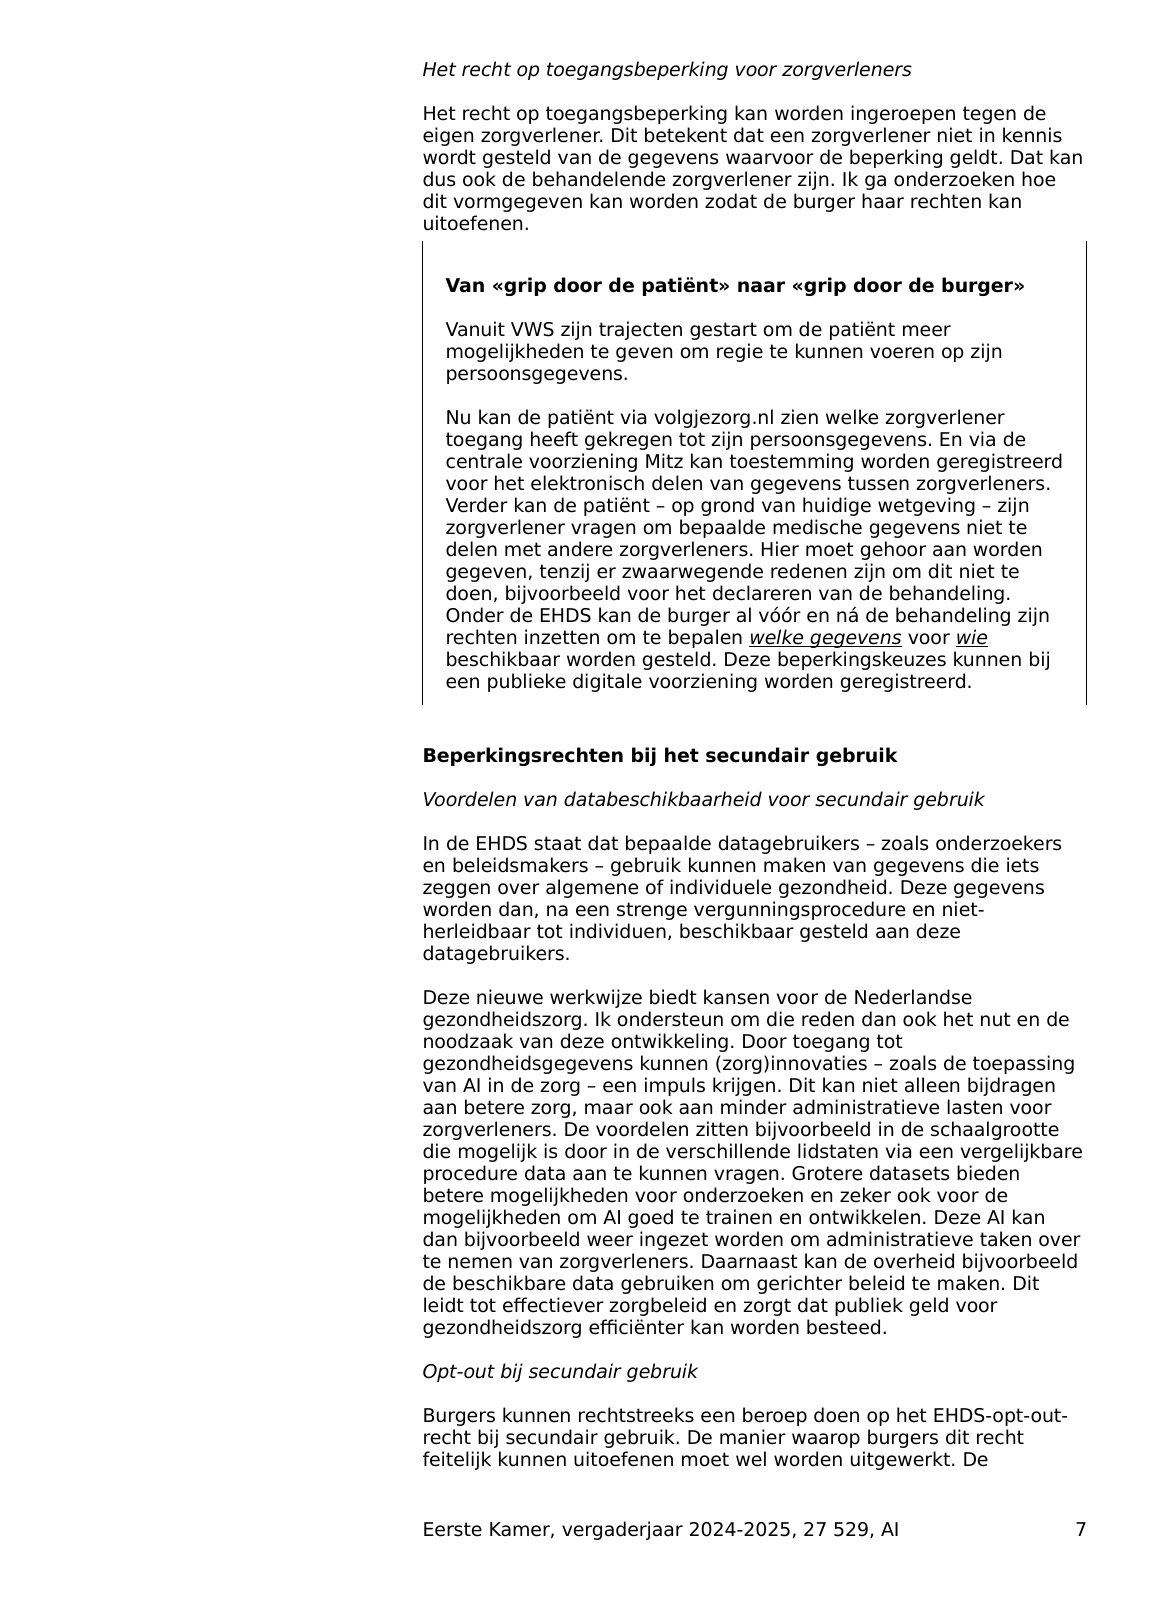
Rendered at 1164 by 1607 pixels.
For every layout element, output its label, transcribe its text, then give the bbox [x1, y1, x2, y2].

subtitle Het recht op toegangsbeperking voor zorgverleners [422, 59, 1087, 81]
subtitle Voordelen van databeschikbaarheid voor secundair gebruik [422, 789, 1087, 811]
text Het recht op toegangsbeperking kan worden ingeroepen tegen de eigen zorgverlener. Dit betekent dat een zorgverlener niet in kennis wordt gesteld van de gegevens waarvoor de beperking geldt. Dat kan dus ook de behandelende zorgverlener zijn. Ik ga onderzoeken hoe dit vormgegeven kan worden zodat de burger haar rechten kan uitoefenen. [422, 103, 1087, 235]
table_header Van «grip door de patiënt» naar «grip door de burger» Vanuit VWS zijn trajecten gestart om de patiënt meer mogelijkheden te geven om regie te kunnen voeren op zijn persoonsgegevens. Nu kan de patiënt via volgjezorg.nl zien welke zorgverlener toegang heeft gekregen tot zijn persoonsgegevens. En via de centrale voorziening Mitz kan toestemming worden geregistreerd voor het elektronisch delen van gegevens tussen zorgverleners. Verder kan de patiënt – op grond van huidige wetgeving – zijn zorgverlener vragen om bepaalde medische gegevens niet te delen met andere zorgverleners. Hier moet gehoor aan worden gegeven, tenzij er zwaarwegende redenen zijn om dit niet te doen, bijvoorbeeld voor het declareren van de behandeling. Onder de EHDS kan de burger al vóór en ná de behandeling zijn rechten inzetten om te bepalen welke gegevens voor wie beschikbaar worden gesteld. Deze beperkingskeuzes kunnen bij een publieke digitale voorziening worden geregistreerd. [423, 241, 1086, 705]
text Burgers kunnen rechtstreeks een beroep doen op het EHDS-opt-out-recht bij secundair gebruik. De manier waarop burgers dit recht feitelijk kunnen uitoefenen moet wel worden uitgewerkt. De [422, 1405, 1087, 1471]
text Deze nieuwe werkwijze biedt kansen voor de Nederlandse gezondheidszorg. Ik ondersteun om die reden dan ook het nut en de noodzaak van deze ontwikkeling. Door toegang tot gezondheidsgegevens kunnen (zorg)innovaties – zoals de toepassing van AI in de zorg – een impuls krijgen. Dit kan niet alleen bijdragen aan betere zorg, maar ook aan minder administratieve lasten voor zorgverleners. De voordelen zitten bijvoorbeeld in de schaalgrootte die mogelijk is door in de verschillende lidstaten via een vergelijkbare procedure data aan te kunnen vragen. Grotere datasets bieden betere mogelijkheden voor onderzoeken en zeker ook voor de mogelijkheden om AI goed te trainen en ontwikkelen. Deze AI kan dan bijvoorbeeld weer ingezet worden om administratieve taken over te nemen van zorgverleners. Daarnaast kan de overheid bijvoorbeeld de beschikbare data gebruiken om gerichter beleid te maken. Dit leidt tot effectiever zorgbeleid en zorgt dat publiek geld voor gezondheidszorg efficiënter kan worden besteed. [422, 987, 1087, 1339]
text In de EHDS staat dat bepaalde datagebruikers – zoals onderzoekers en beleidsmakers – gebruik kunnen maken van gegevens die iets zeggen over algemene of individuele gezondheid. Deze gegevens worden dan, na een strenge vergunningsprocedure en niet-herleidbaar tot individuen, beschikbaar gesteld aan deze datagebruikers. [422, 833, 1087, 965]
subtitle Opt-out bij secundair gebruik [422, 1361, 1087, 1383]
subtitle Beperkingsrechten bij het secundair gebruik [422, 745, 1087, 767]
